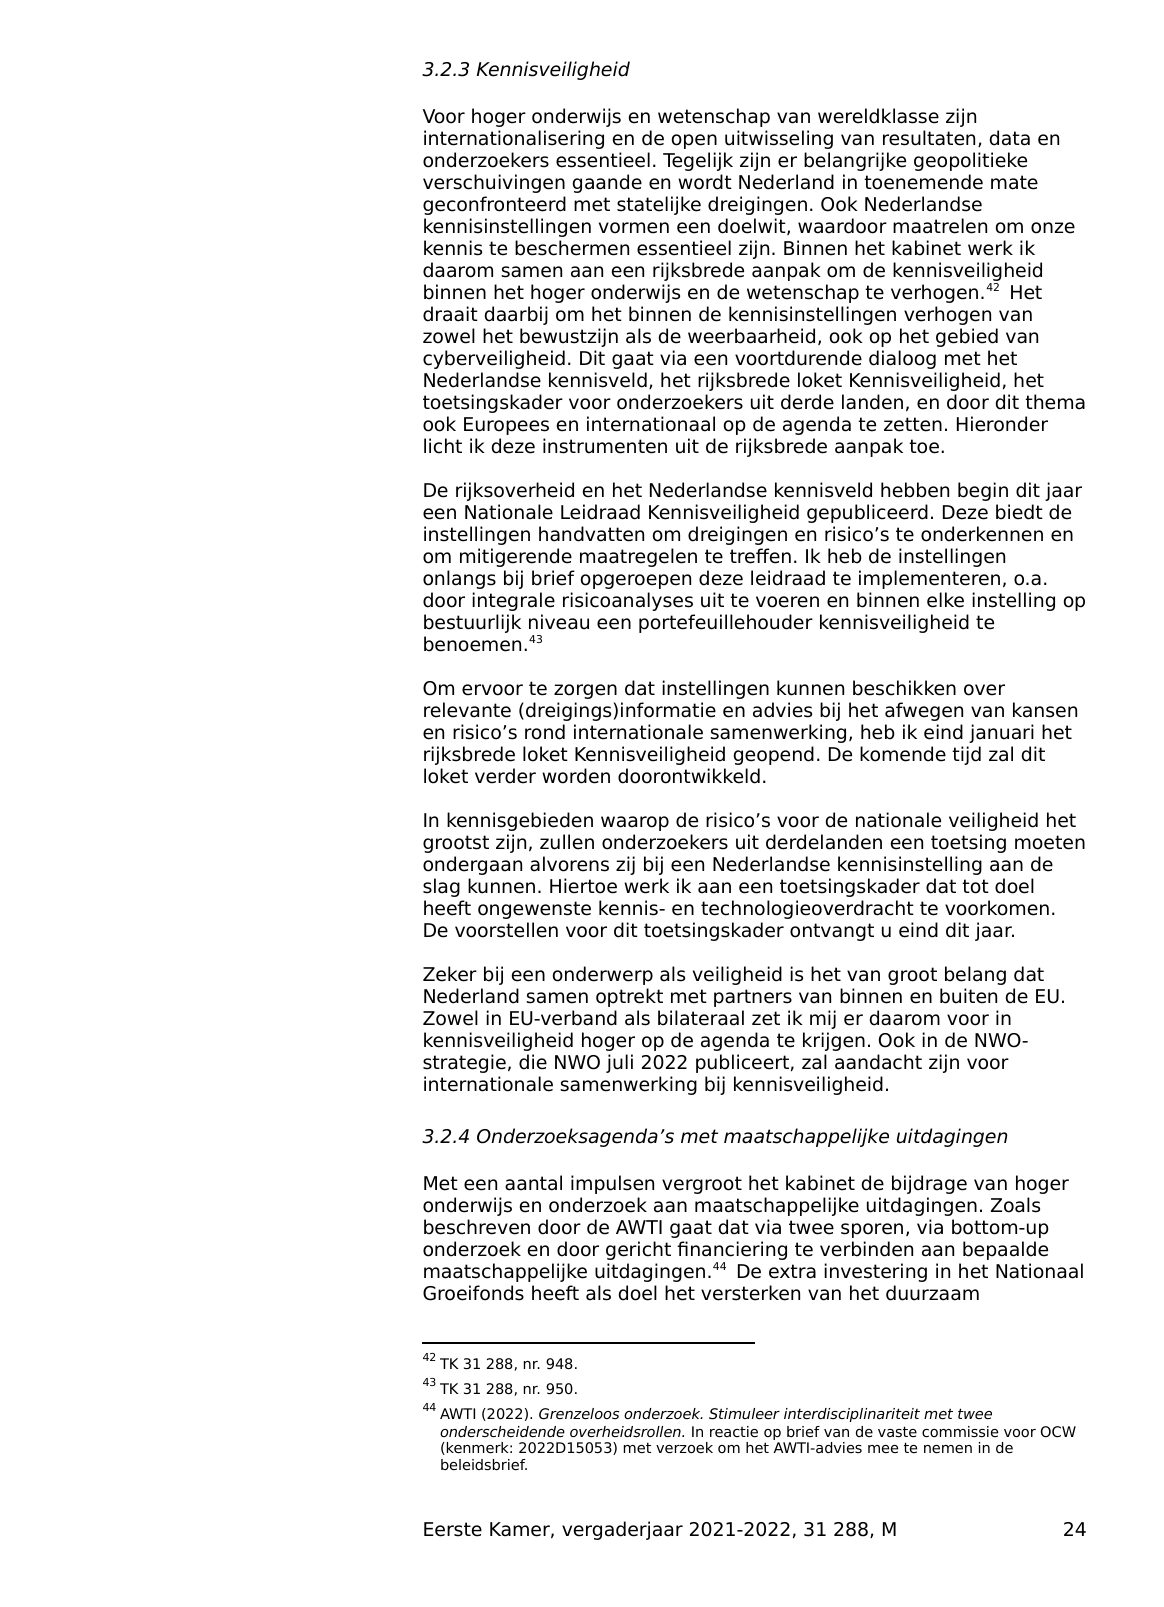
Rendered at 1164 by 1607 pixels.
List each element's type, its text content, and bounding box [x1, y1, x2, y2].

subtitle 3.2.4 Onderzoeksagenda’s met maatschappelijke uitdagingen [422, 1126, 1087, 1148]
text Voor hoger onderwijs en wetenschap van wereldklasse zijn internationalisering en de open uitwisseling van resultaten, data en onderzoekers essentieel. Tegelijk zijn er belangrijke geopolitieke verschuivingen gaande en wordt Nederland in toenemende mate geconfronteerd met statelijke dreigingen. Ook Nederlandse kennisinstellingen vormen een doelwit, waardoor maatrelen om onze kennis te beschermen essentieel zijn. Binnen het kabinet werk ik daarom samen aan een rijksbrede aanpak om de kennisveiligheid binnen het hoger onderwijs en de wetenschap te verhogen. Het draait daarbij om het binnen de kennisinstellingen verhogen van zowel het bewustzijn als de weerbaarheid, ook op het gebied van cyberveiligheid. Dit gaat via een voortdurende dialoog met het Nederlandse kennisveld, het rijksbrede loket Kennisveiligheid, het toetsingskader voor onderzoekers uit derde landen, en door dit thema ook Europees en internationaal op de agenda te zetten. Hieronder licht ik deze instrumenten uit de rijksbrede aanpak toe. [422, 106, 1087, 458]
text AWTI (2022). Grenzeloos onderzoek. Stimuleer interdisciplinariteit met twee onderscheidende overheidsrollen. In reactie op brief van de vaste commissie voor OCW (kenmerk: 2022D15053) met verzoek om het AWTI-advies mee te nemen in de beleidsbrief. [422, 1402, 1087, 1474]
subtitle 3.2.3 Kennisveiligheid [422, 59, 1087, 81]
text TK 31 288, nr. 948. [422, 1352, 1087, 1374]
text TK 31 288, nr. 950. [422, 1377, 1087, 1399]
text Zeker bij een onderwerp als veiligheid is het van groot belang dat Nederland samen optrekt met partners van binnen en buiten de EU. Zowel in EU-verband als bilateraal zet ik mij er daarom voor in kennisveiligheid hoger op de agenda te krijgen. Ook in de NWO-strategie, die NWO juli 2022 publiceert, zal aandacht zijn voor internationale samenwerking bij kennisveiligheid. [422, 964, 1087, 1096]
text In kennisgebieden waarop de risico’s voor de nationale veiligheid het grootst zijn, zullen onderzoekers uit derdelanden een toetsing moeten ondergaan alvorens zij bij een Nederlandse kennisinstelling aan de slag kunnen. Hiertoe werk ik aan een toetsingskader dat tot doel heeft ongewenste kennis- en technologieoverdracht te voorkomen. De voorstellen voor dit toetsingskader ontvangt u eind dit jaar. [422, 810, 1087, 942]
text Met een aantal impulsen vergroot het kabinet de bijdrage van hoger onderwijs en onderzoek aan maatschappelijke uitdagingen. Zoals beschreven door de AWTI gaat dat via twee sporen, via bottom-up onderzoek en door gericht financiering te verbinden aan bepaalde maatschappelijke uitdagingen. De extra investering in het Nationaal Groeifonds heeft als doel het versterken van het duurzaam [422, 1173, 1087, 1305]
text Om ervoor te zorgen dat instellingen kunnen beschikken over relevante (dreigings)informatie en advies bij het afwegen van kansen en risico’s rond internationale samenwerking, heb ik eind januari het rijksbrede loket Kennisveiligheid geopend. De komende tijd zal dit loket verder worden doorontwikkeld. [422, 678, 1087, 788]
text De rijksoverheid en het Nederlandse kennisveld hebben begin dit jaar een Nationale Leidraad Kennisveiligheid gepubliceerd. Deze biedt de instellingen handvatten om dreigingen en risico’s te onderkennen en om mitigerende maatregelen te treffen. Ik heb de instellingen onlangs bij brief opgeroepen deze leidraad te implementeren, o.a. door integrale risicoanalyses uit te voeren en binnen elke instelling op bestuurlijk niveau een portefeuillehouder kennisveiligheid te benoemen. [422, 480, 1087, 656]
